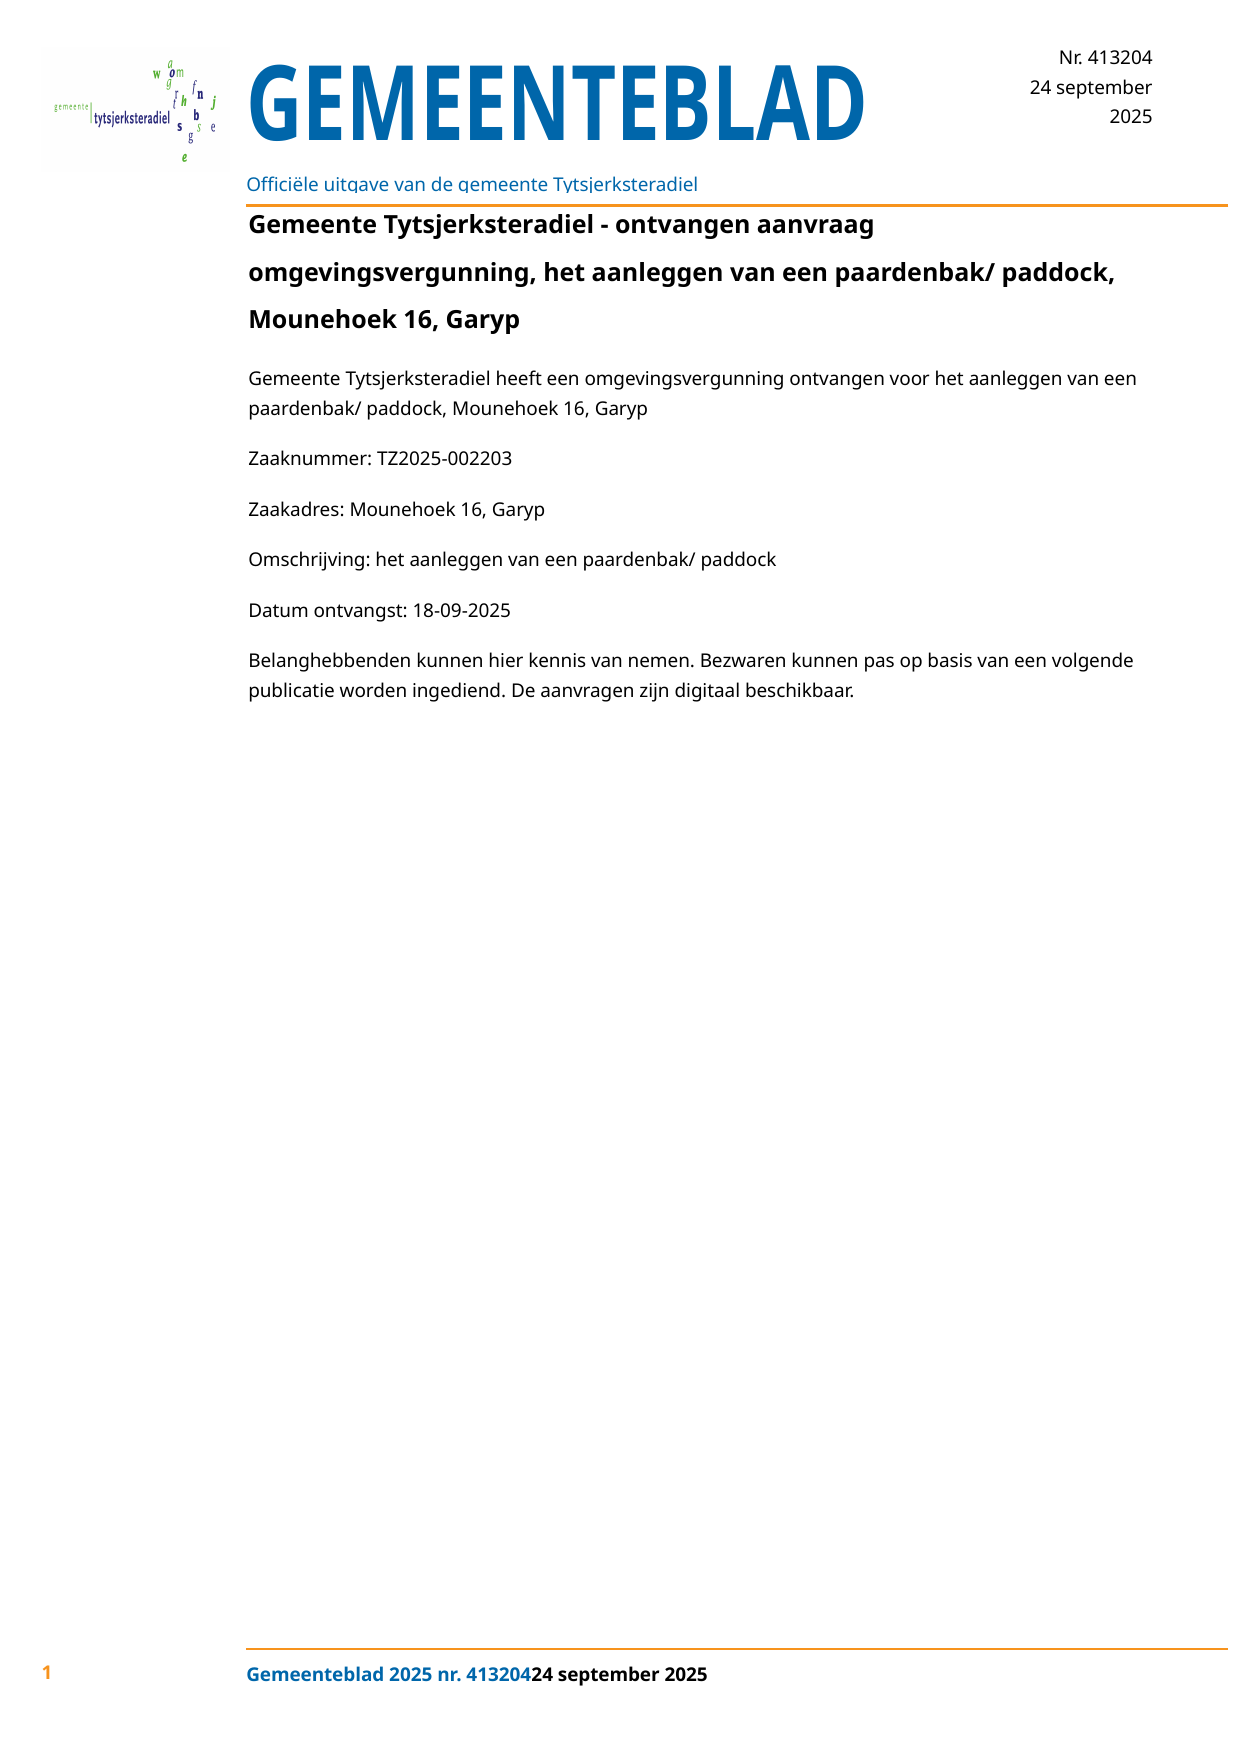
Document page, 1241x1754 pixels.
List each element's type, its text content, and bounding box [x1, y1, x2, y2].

picture [41, 47, 231, 172]
text Zaakadres: Mounehoek 16, Garyp [248, 496, 1152, 522]
text Gemeente Tytsjerksteradiel heeft een omgevingsvergunning ontvangen voor het aanleggen van een paardenbak/ paddock, Mounehoek 16, Garyp [248, 366, 1152, 421]
text Omschrijving: het aanleggen van een paardenbak/ paddock [248, 546, 1152, 572]
text Datum ontvangst: 18-09-2025 [248, 597, 1152, 622]
text Zaaknummer: TZ2025-002203 [248, 446, 1152, 471]
text Gemeente Tytsjerksteradiel - ontvangen aanvraag omgevingsvergunning, het aanleggen van een paardenbak/ paddock, Mounehoek 16, Garyp [248, 207, 1152, 336]
text Belanghebbenden kunnen hier kennis van nemen. Bezwaren kunnen pas op basis van een volgende publicatie worden ingediend. De aanvragen zijn digitaal beschikbaar. [248, 647, 1152, 702]
